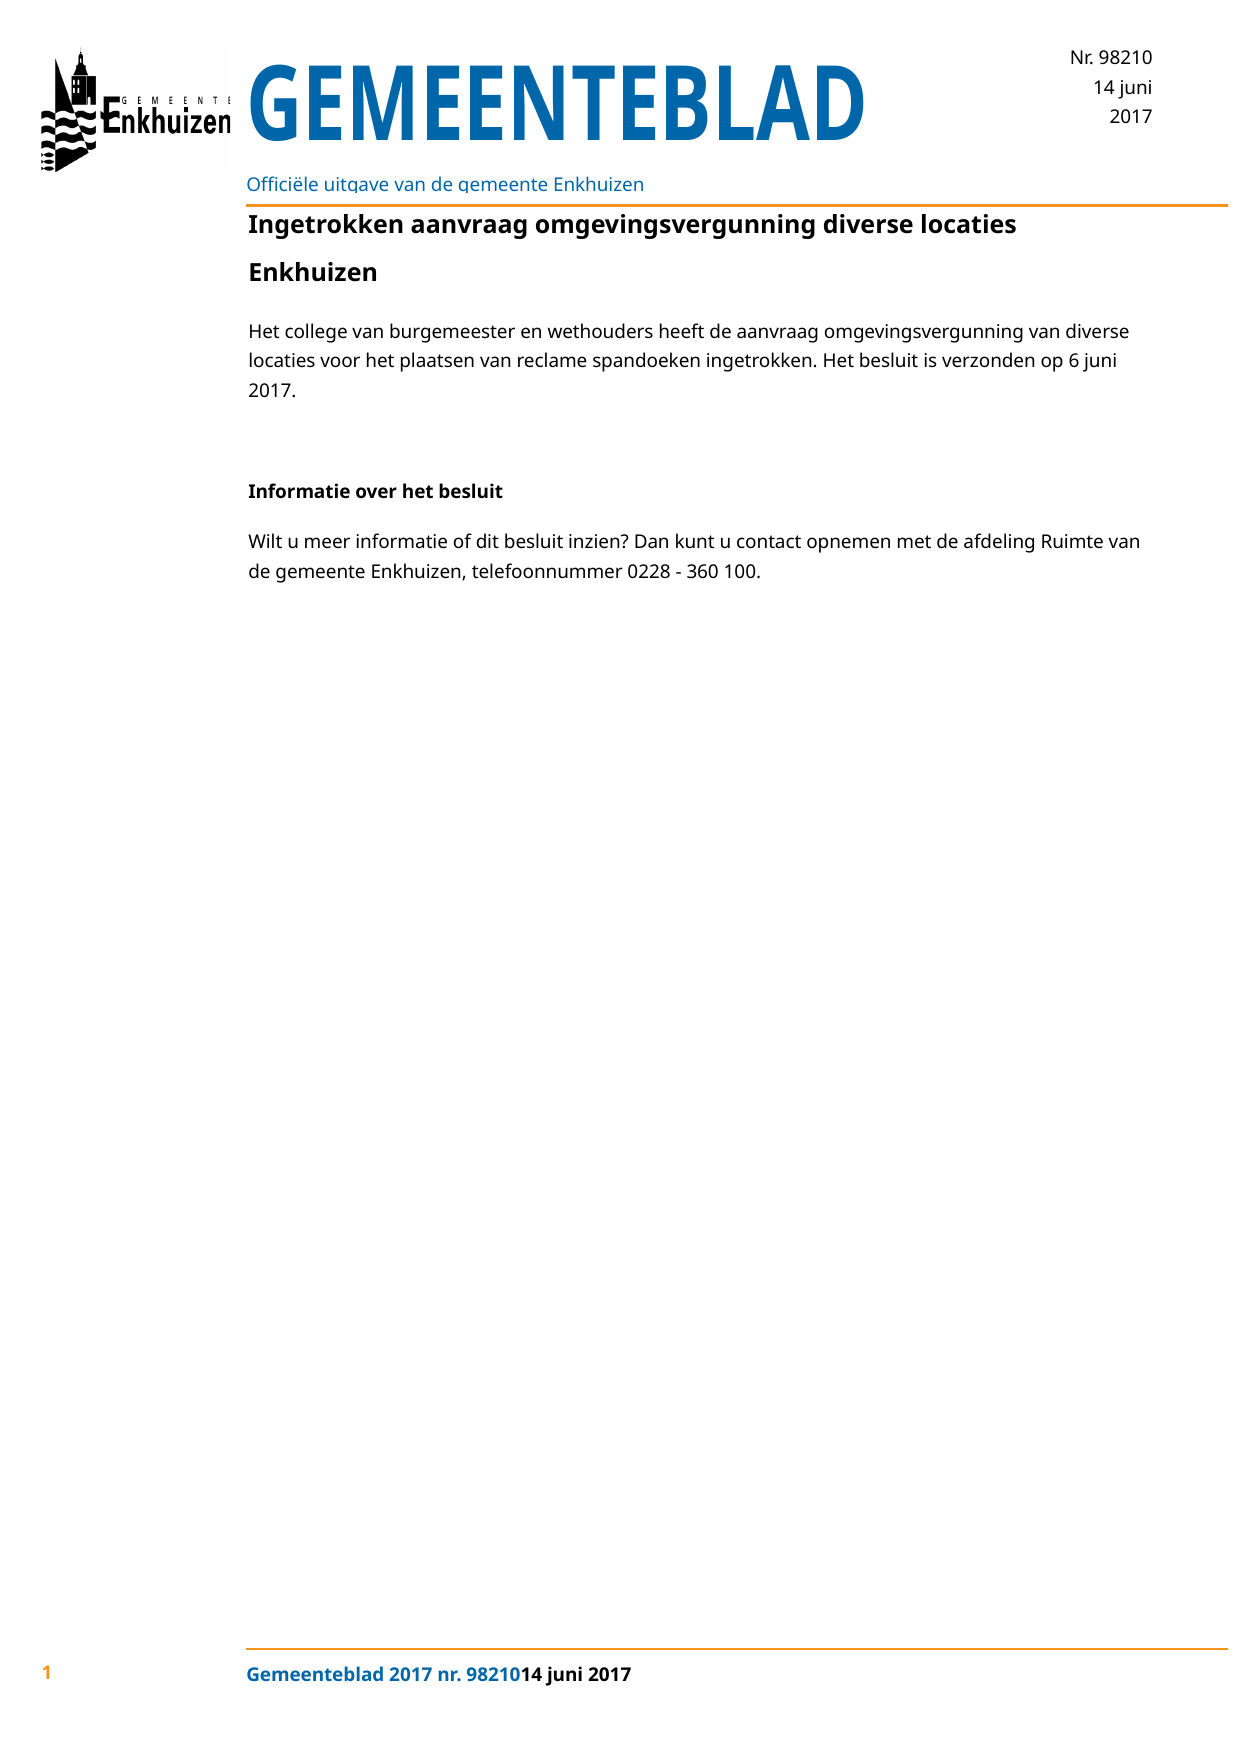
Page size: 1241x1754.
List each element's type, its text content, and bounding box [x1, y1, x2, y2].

text Informatie over het besluit [248, 478, 1152, 504]
picture [41, 47, 231, 172]
text Ingetrokken aanvraag omgevingsvergunning diverse locaties Enkhuizen [248, 207, 1152, 288]
text Wilt u meer informatie of dit besluit inzien? Dan kunt u contact opnemen met de afdeling Ruimte van de gemeente Enkhuizen, telefoonnummer 0228 - 360 100. [248, 528, 1152, 584]
text Het college van burgemeester en wethouders heeft de aanvraag omgevingsvergunning van diverse locaties voor het plaatsen van reclame spandoeken ingetrokken. Het besluit is verzonden op 6 juni 2017. [248, 318, 1152, 403]
